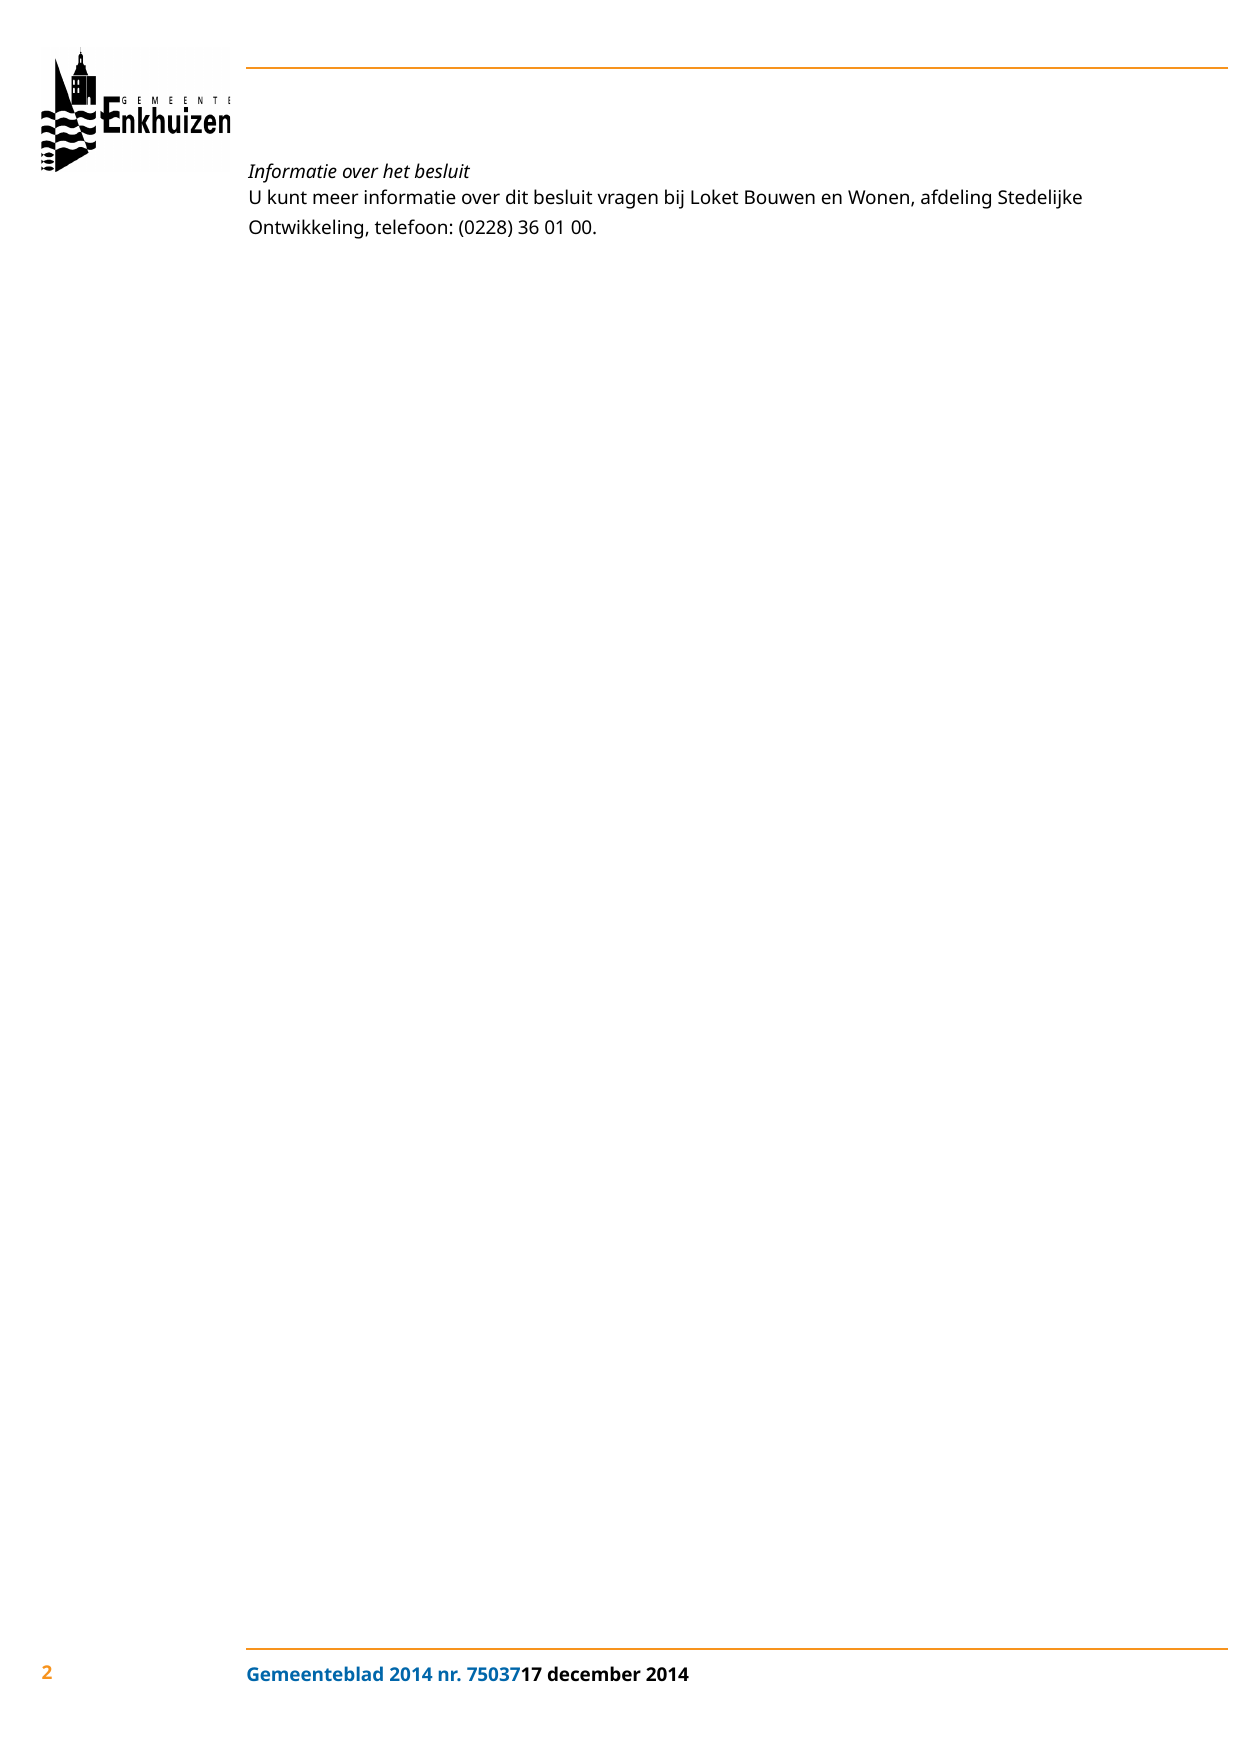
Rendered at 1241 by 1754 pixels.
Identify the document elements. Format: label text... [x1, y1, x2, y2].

text U kunt meer informatie over dit besluit vragen bij Loket Bouwen en Wonen, afdeling Stedelijke Ontwikkeling, telefoon: (0228) 36 01 00. [248, 184, 1152, 240]
text Informatie over het besluit [248, 159, 1152, 184]
picture [41, 47, 231, 172]
